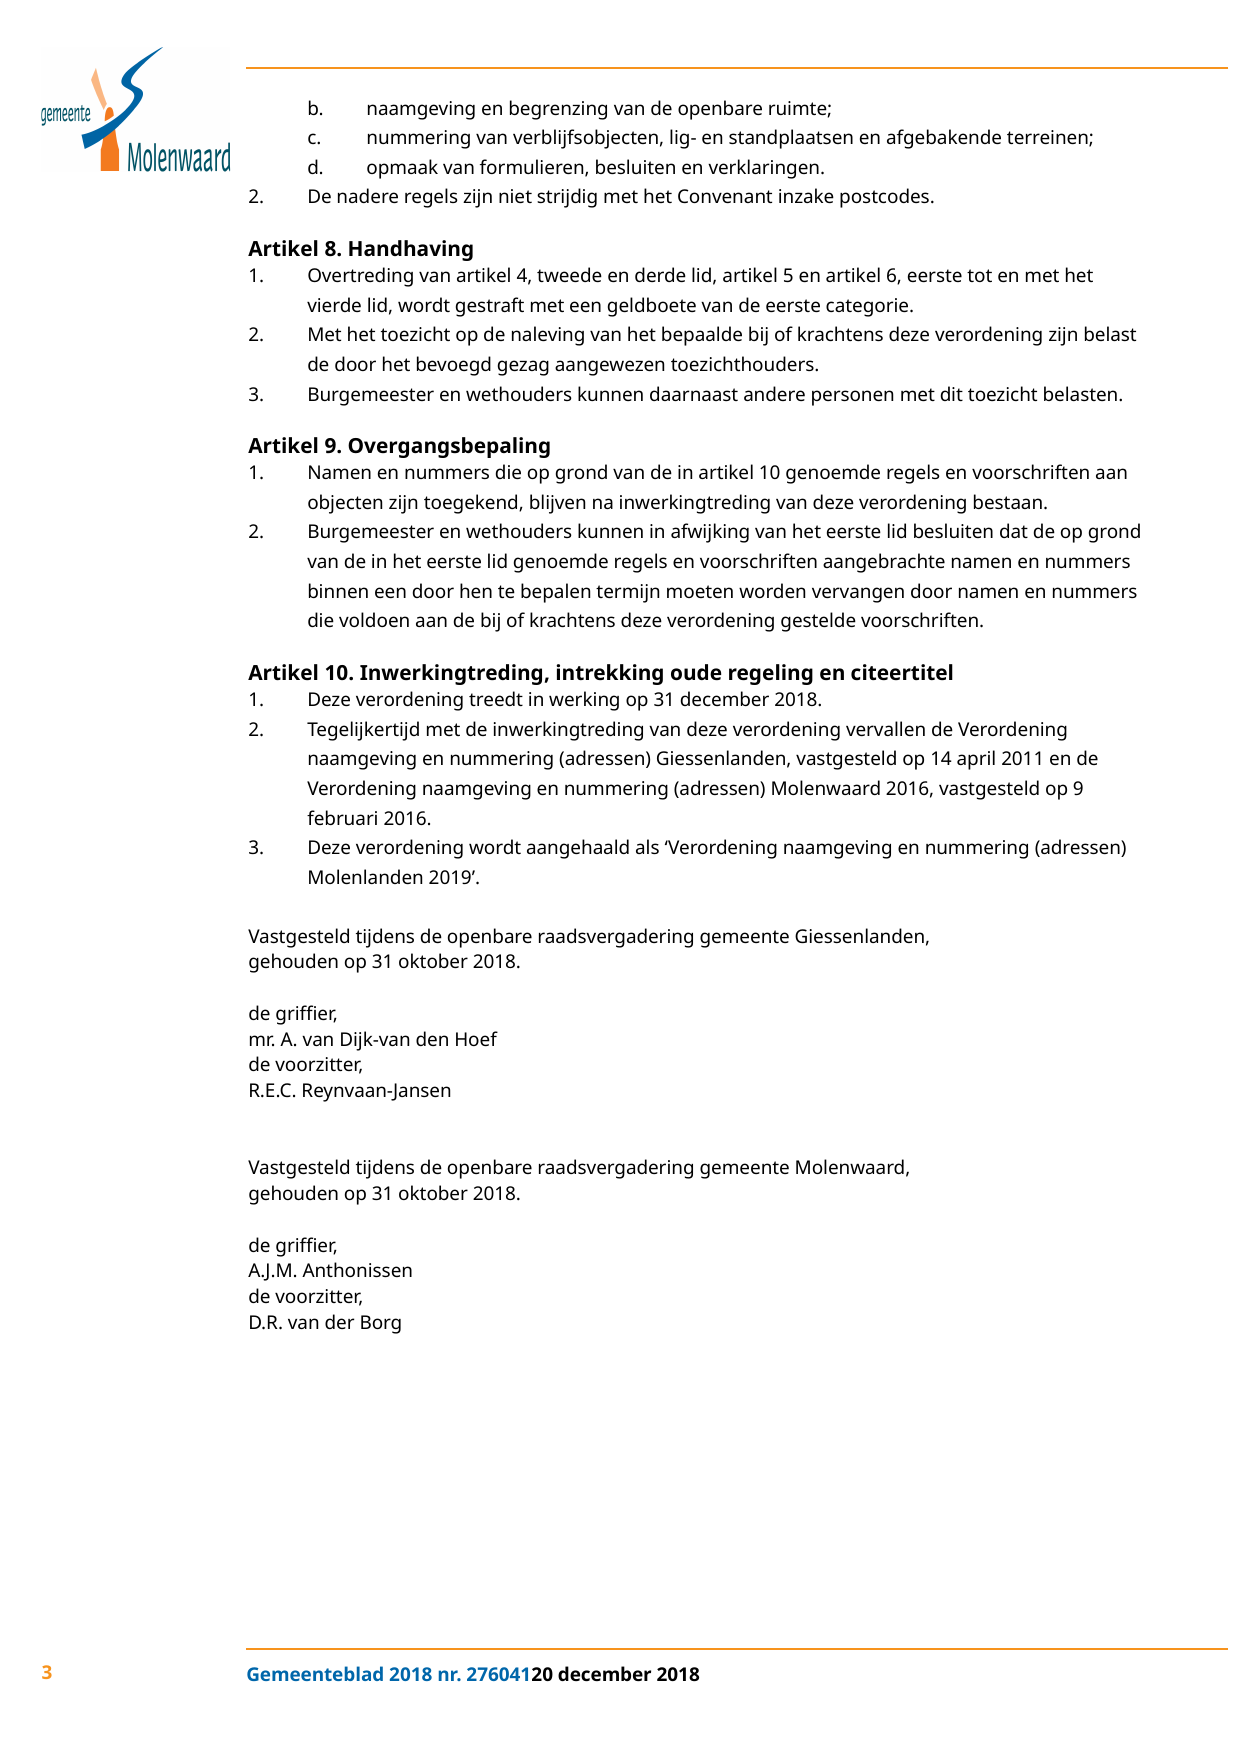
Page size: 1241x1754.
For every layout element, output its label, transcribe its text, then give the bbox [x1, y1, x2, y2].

list Burgemeester en wethouders kunnen daarnaast andere personen met dit toezicht belasten. [248, 381, 1152, 406]
list Overtreding van artikel 4, tweede en derde lid, artikel 5 en artikel 6, eerste tot en met het vierde lid, wordt gestraft met een geldboete van de eerste categorie. [248, 262, 1152, 318]
text gehouden op 31 oktober 2018. [248, 1180, 1152, 1206]
text R.E.C. Reynvaan-Jansen [248, 1077, 1152, 1103]
text de griffier, [248, 1232, 1152, 1257]
text mr. A. van Dijk-van den Hoef [248, 1026, 1152, 1052]
list naamgeving en begrenzing van de openbare ruimte; [307, 95, 1152, 121]
text Artikel 8. Handhaving [248, 234, 1152, 262]
text de voorzitter, [248, 1283, 1152, 1309]
text de voorzitter, [248, 1052, 1152, 1077]
picture [41, 47, 231, 172]
text D.R. van der Borg [248, 1309, 1152, 1335]
text de griffier, [248, 1000, 1152, 1026]
text Artikel 9. Overgangsbepaling [248, 431, 1152, 459]
text A.J.M. Anthonissen [248, 1257, 1152, 1283]
text gehouden op 31 oktober 2018. [248, 949, 1152, 974]
list Deze verordening wordt aangehaald als ‘Verordening naamgeving en nummering (adressen) Molenlanden 2019’. [248, 834, 1152, 889]
text Vastgesteld tijdens de openbare raadsvergadering gemeente Giessenlanden, [248, 923, 1152, 949]
text Artikel 10. Inwerkingtreding, intrekking oude regeling en citeertitel [248, 658, 1152, 686]
list nummering van verblijfsobjecten, lig- en standplaatsen en afgebakende terreinen; [307, 124, 1152, 150]
list Deze verordening treedt in werking op 31 december 2018. [248, 686, 1152, 712]
text Vastgesteld tijdens de openbare raadsvergadering gemeente Molenwaard, [248, 1154, 1152, 1180]
list Met het toezicht op de naleving van het bepaalde bij of krachtens deze verordening zijn belast de door het bevoegd gezag aangewezen toezichthouders. [248, 322, 1152, 377]
list Burgemeester en wethouders kunnen in afwijking van het eerste lid besluiten dat de op grond van de in het eerste lid genoemde regels en voorschriften aangebrachte namen en nummers binnen een door hen te bepalen termijn moeten worden vervangen door namen en nummers die voldoen aan de bij of krachtens deze verordening gestelde voorschriften. [248, 519, 1152, 633]
list Tegelijkertijd met de inwerkingtreding van deze verordening vervallen de Verordening naamgeving en nummering (adressen) Giessenlanden, vastgesteld op 14 april 2011 en de Verordening naamgeving en nummering (adressen) Molenwaard 2016, vastgesteld op 9 februari 2016. [248, 716, 1152, 830]
list opmaak van formulieren, besluiten en verklaringen. [307, 154, 1152, 180]
list Namen en nummers die op grond van de in artikel 10 genoemde regels en voorschriften aan objecten zijn toegekend, blijven na inwerkingtreding van deze verordening bestaan. [248, 459, 1152, 515]
list De nadere regels zijn niet strijdig met het Convenant inzake postcodes. [248, 183, 1152, 209]
